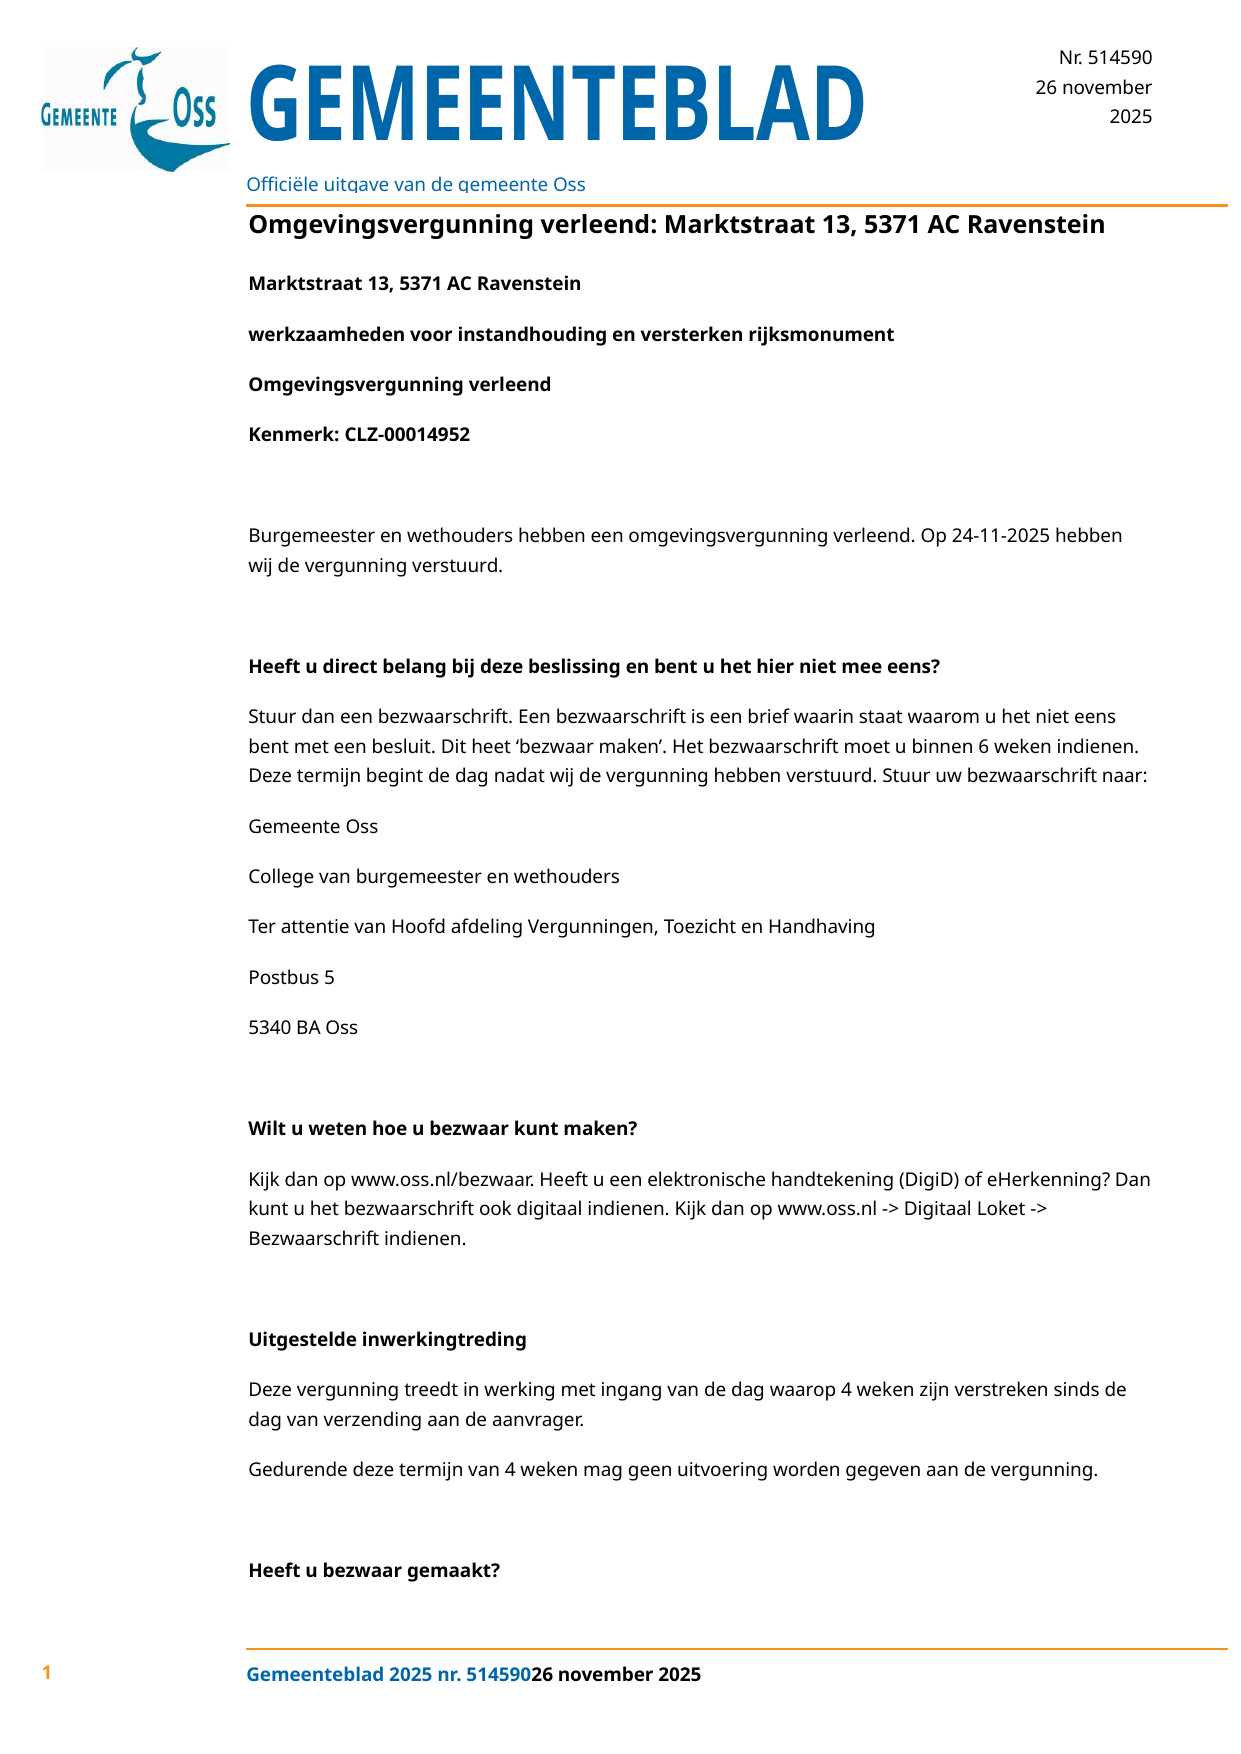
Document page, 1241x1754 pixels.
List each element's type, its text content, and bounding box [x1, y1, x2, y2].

text Gemeente Oss [248, 813, 1152, 838]
text College van burgemeester en wethouders [248, 863, 1152, 889]
text Marktstraat 13, 5371 AC Ravenstein [248, 270, 1152, 296]
picture [41, 47, 231, 172]
text Ter attentie van Hoofd afdeling Vergunningen, Toezicht en Handhaving [248, 914, 1152, 939]
text Omgevingsvergunning verleend: Marktstraat 13, 5371 AC Ravenstein [248, 207, 1152, 241]
text Burgemeester en wethouders hebben een omgevingsvergunning verleend. Op 24-11-2025 hebben wij de vergunning verstuurd. [248, 522, 1152, 578]
text Gedurende deze termijn van 4 weken mag geen uitvoering worden gegeven aan de vergunning. [248, 1456, 1152, 1482]
text Kenmerk: CLZ-00014952 [248, 422, 1152, 447]
text Stuur dan een bezwaarschrift. Een bezwaarschrift is een brief waarin staat waarom u het niet eens bent met een besluit. Dit heet ‘bezwaar maken’. Het bezwaarschrift moet u binnen 6 weken indienen. Deze termijn begint de dag nadat wij de vergunning hebben verstuurd. Stuur uw bezwaarschrift naar: [248, 703, 1152, 788]
text Heeft u bezwaar gemaakt? [248, 1557, 1152, 1583]
text Kijk dan op www.oss.nl/bezwaar. Heeft u een elektronische handtekening (DigiD) of eHerkenning? Dan kunt u het bezwaarschrift ook digitaal indienen. Kijk dan op www.oss.nl -> Digitaal Loket -> Bezwaarschrift indienen. [248, 1166, 1152, 1251]
text Omgevingsvergunning verleend [248, 371, 1152, 397]
text Heeft u direct belang bij deze beslissing en bent u het hier niet mee eens? [248, 653, 1152, 678]
text Uitgestelde inwerkingtreding [248, 1326, 1152, 1351]
text werkzaamheden voor instandhouding en versterken rijksmonument [248, 321, 1152, 346]
text Postbus 5 [248, 964, 1152, 990]
text Deze vergunning treedt in werking met ingang van de dag waarop 4 weken zijn verstreken sinds de dag van verzending aan de aanvrager. [248, 1376, 1152, 1431]
text 5340 BA Oss [248, 1014, 1152, 1040]
text Wilt u weten hoe u bezwaar kunt maken? [248, 1115, 1152, 1141]
